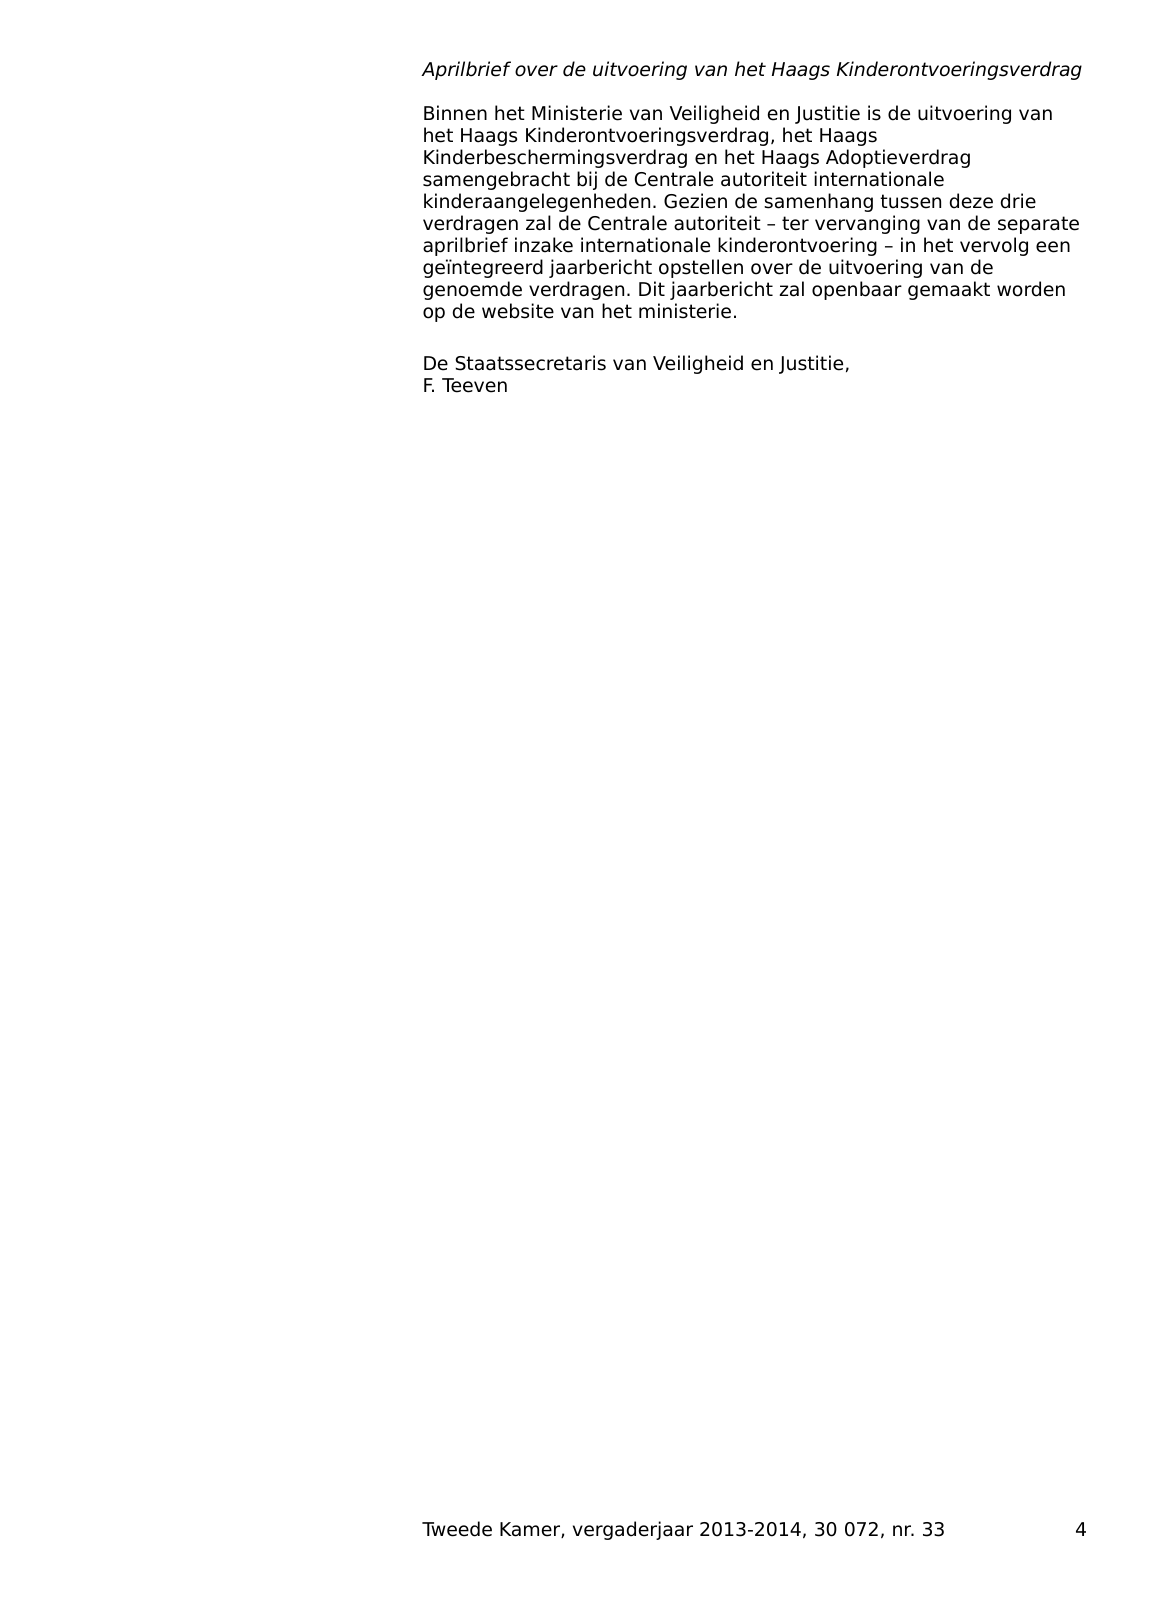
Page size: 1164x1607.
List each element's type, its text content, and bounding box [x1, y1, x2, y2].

text De Staatssecretaris van Veiligheid en Justitie, F. Teeven [422, 353, 1087, 397]
subtitle Aprilbrief over de uitvoering van het Haags Kinderontvoeringsverdrag [422, 59, 1087, 81]
text Binnen het Ministerie van Veiligheid en Justitie is de uitvoering van het Haags Kinderontvoeringsverdrag, het Haags Kinderbeschermingsverdrag en het Haags Adoptieverdrag samengebracht bij de Centrale autoriteit internationale kinderaangelegenheden. Gezien de samenhang tussen deze drie verdragen zal de Centrale autoriteit – ter vervanging van de separate aprilbrief inzake internationale kinderontvoering – in het vervolg een geïntegreerd jaarbericht opstellen over de uitvoering van de genoemde verdragen. Dit jaarbericht zal openbaar gemaakt worden op de website van het ministerie. [422, 103, 1087, 323]
